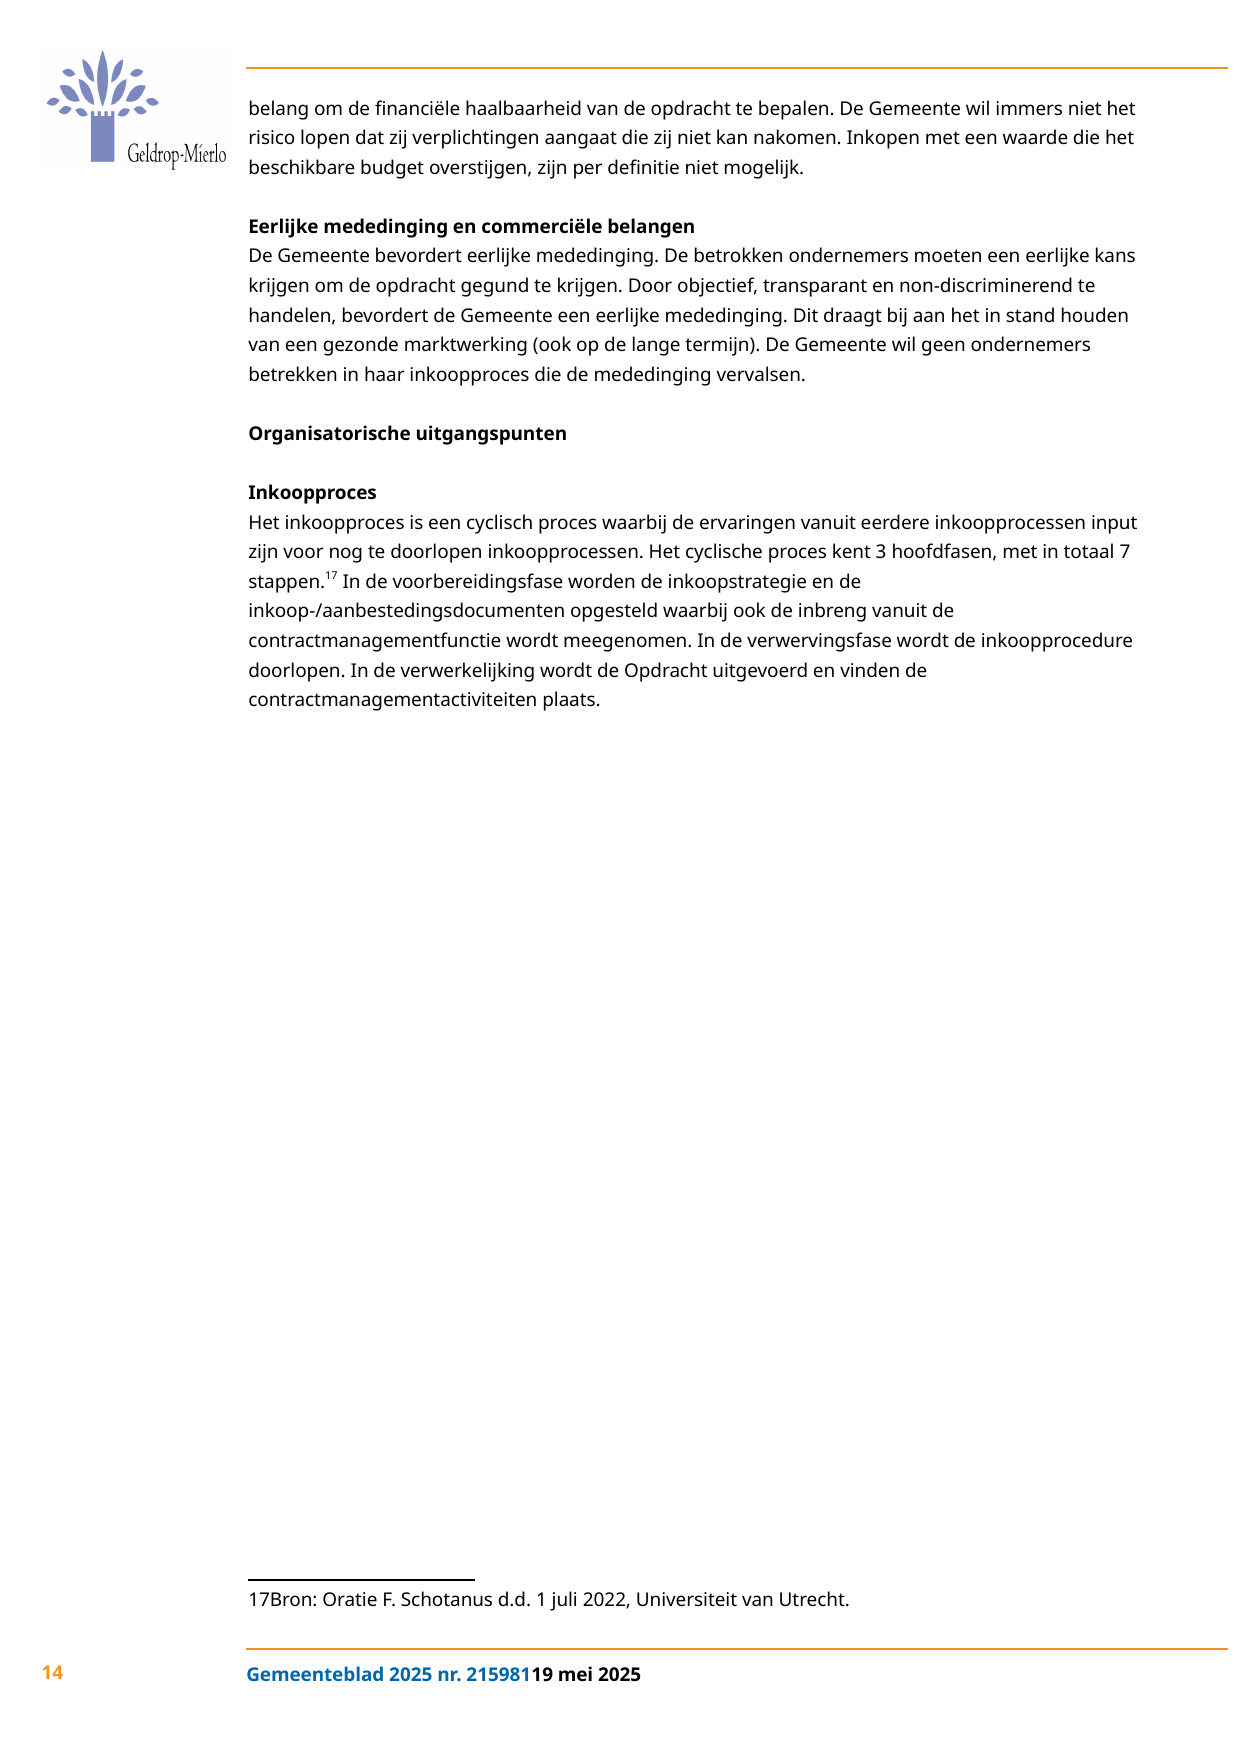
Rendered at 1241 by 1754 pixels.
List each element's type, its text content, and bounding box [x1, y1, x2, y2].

text belang om de financiële haalbaarheid van de opdracht te bepalen. De Gemeente wil immers niet het risico lopen dat zij verplichtingen aangaat die zij niet kan nakomen. Inkopen met een waarde die het beschikbare budget overstijgen, zijn per definitie niet mogelijk. [248, 95, 1152, 180]
text Bron: Oratie F. Schotanus d.d. 1 juli 2022, Universiteit van Utrecht. [248, 1586, 1152, 1612]
text Inkoopproces [248, 479, 1152, 505]
text De Gemeente bevordert eerlijke mededinging. De betrokken ondernemers moeten een eerlijke kans krijgen om de opdracht gegund te krijgen. Door objectief, transparant en non-discriminerend te handelen, bevordert de Gemeente een eerlijke mededinging. Dit draagt bij aan het in stand houden van een gezonde marktwerking (ook op de lange termijn). De Gemeente wil geen ondernemers betrekken in haar inkoopproces die de mededinging vervalsen. [248, 243, 1152, 387]
text Organisatorische uitgangspunten [248, 420, 1152, 446]
picture [41, 47, 231, 172]
text Het inkoopproces is een cyclisch proces waarbij de ervaringen vanuit eerdere inkoopprocessen input zijn voor nog te doorlopen inkoopprocessen. Het cyclische proces kent 3 hoofdfasen, met in totaal 7 stappen. In de voorbereidingsfase worden de inkoopstrategie en de inkoop-/aanbestedingsdocumenten opgesteld waarbij ook de inbreng vanuit de contractmanagementfunctie wordt meegenomen. In de verwervingsfase wordt de inkoopprocedure doorlopen. In de verwerkelijking wordt de Opdracht uitgevoerd en vinden de contractmanagementactiviteiten plaats. [248, 509, 1152, 712]
text Eerlijke mededinging en commerciële belangen [248, 213, 1152, 239]
